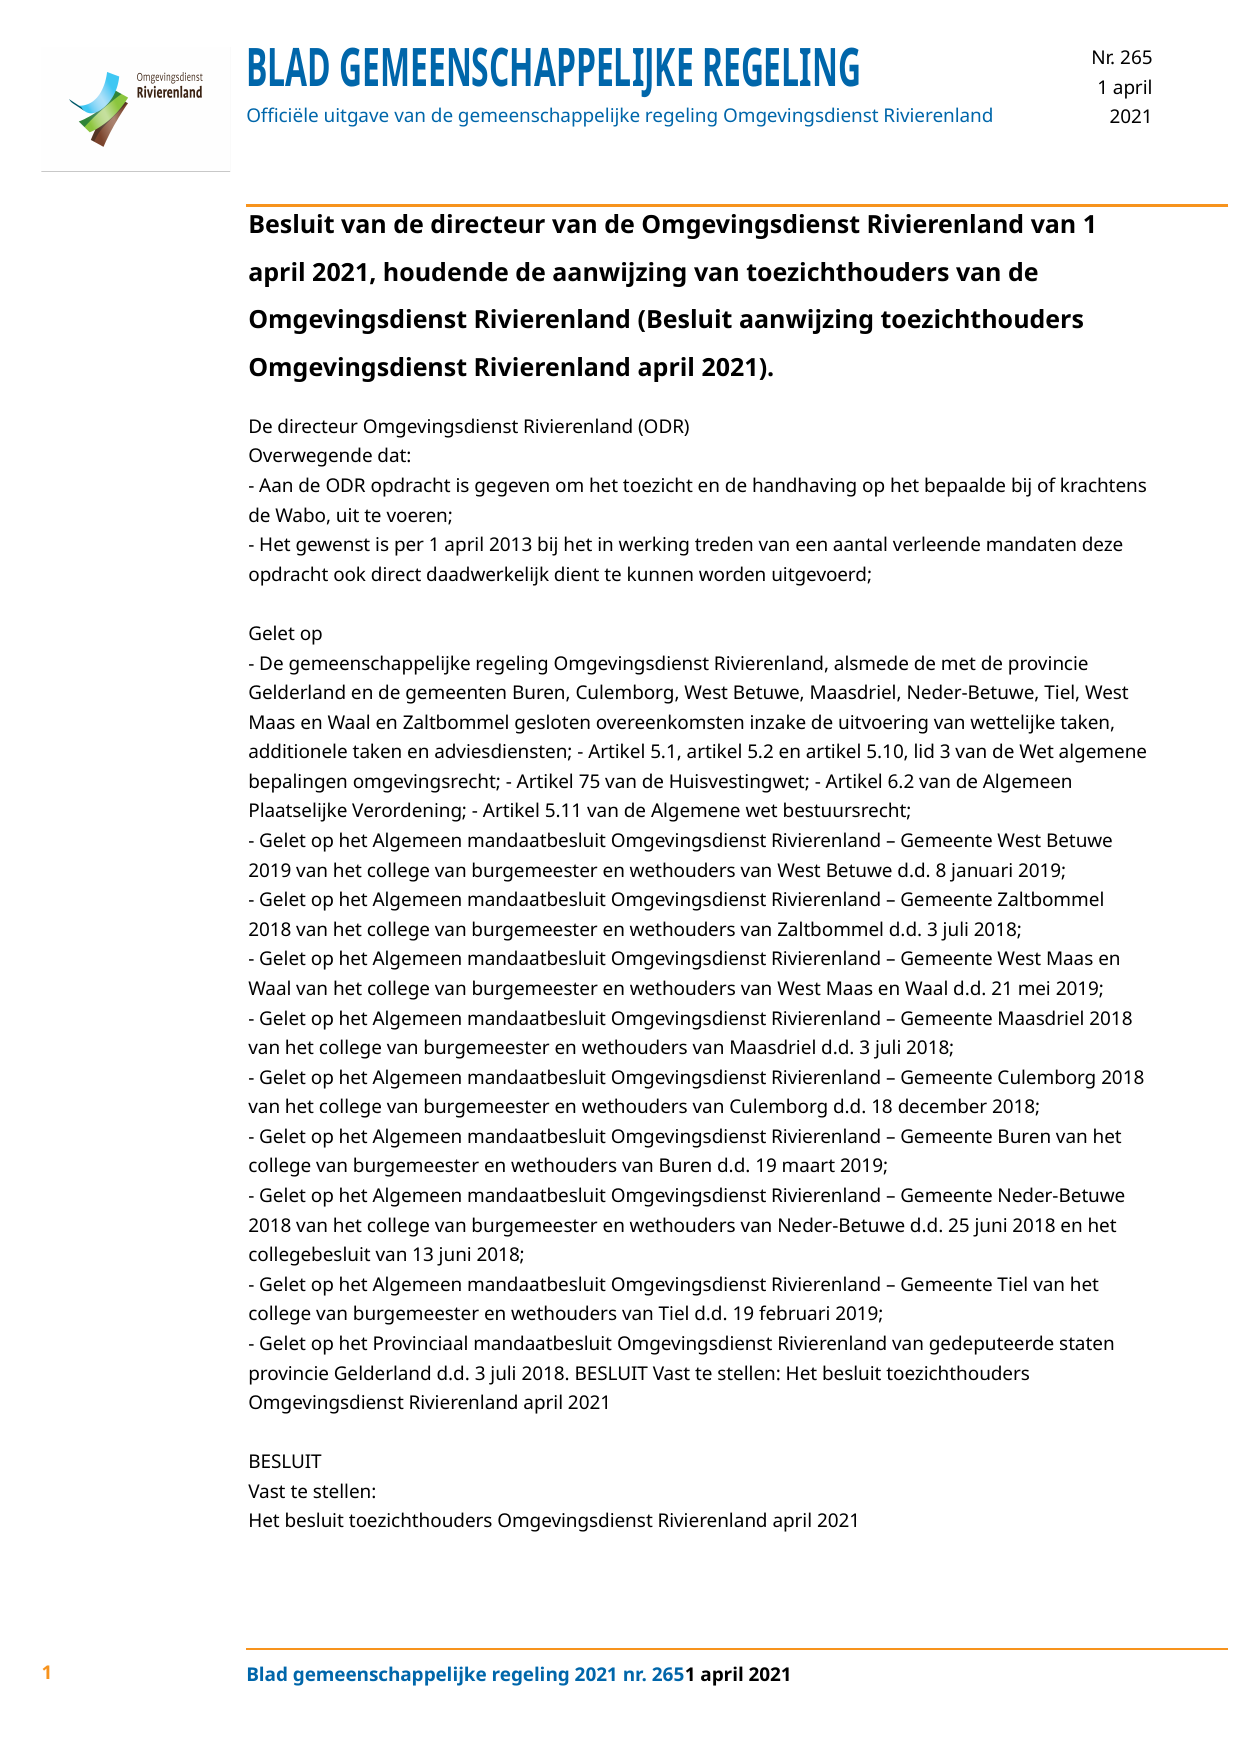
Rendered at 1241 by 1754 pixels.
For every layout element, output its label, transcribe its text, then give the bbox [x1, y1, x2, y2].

text - Gelet op het Algemeen mandaatbesluit Omgevingsdienst Rivierenland – Gemeente Buren van het college van burgemeester en wethouders van Buren d.d. 19 maart 2019; [248, 1123, 1152, 1178]
text - Het gewenst is per 1 april 2013 bij het in werking treden van een aantal verleende mandaten deze opdracht ook direct daadwerkelijk dient te kunnen worden uitgevoerd; [248, 531, 1152, 587]
text - Gelet op het Algemeen mandaatbesluit Omgevingsdienst Rivierenland – Gemeente Neder-Betuwe 2018 van het college van burgemeester en wethouders van Neder-Betuwe d.d. 25 juni 2018 en het collegebesluit van 13 juni 2018; [248, 1182, 1152, 1267]
text BESLUIT [248, 1448, 1152, 1474]
text - Aan de ODR opdracht is gegeven om het toezicht en de handhaving op het bepaalde bij of krachtens de Wabo, uit te voeren; [248, 472, 1152, 528]
picture [41, 47, 231, 172]
text - Gelet op het Algemeen mandaatbesluit Omgevingsdienst Rivierenland – Gemeente Zaltbommel 2018 van het college van burgemeester en wethouders van Zaltbommel d.d. 3 juli 2018; [248, 886, 1152, 942]
text - Gelet op het Algemeen mandaatbesluit Omgevingsdienst Rivierenland – Gemeente West Betuwe 2019 van het college van burgemeester en wethouders van West Betuwe d.d. 8 januari 2019; [248, 827, 1152, 883]
text Gelet op [248, 620, 1152, 646]
text - De gemeenschappelijke regeling Omgevingsdienst Rivierenland, alsmede de met de provincie Gelderland en de gemeenten Buren, Culemborg, West Betuwe, Maasdriel, Neder-Betuwe, Tiel, West Maas en Waal en Zaltbommel gesloten overeenkomsten inzake de uitvoering van wettelijke taken, additionele taken en adviesdiensten; - Artikel 5.1, artikel 5.2 en artikel 5.10, lid 3 van de Wet algemene bepalingen omgevingsrecht; - Artikel 75 van de Huisvestingwet; - Artikel 6.2 van de Algemeen Plaatselijke Verordening; - Artikel 5.11 van de Algemene wet bestuursrecht; [248, 650, 1152, 823]
text - Gelet op het Algemeen mandaatbesluit Omgevingsdienst Rivierenland – Gemeente Culemborg 2018 van het college van burgemeester en wethouders van Culemborg d.d. 18 december 2018; [248, 1064, 1152, 1119]
text Vast te stellen: [248, 1478, 1152, 1504]
text - Gelet op het Algemeen mandaatbesluit Omgevingsdienst Rivierenland – Gemeente West Maas en Waal van het college van burgemeester en wethouders van West Maas en Waal d.d. 21 mei 2019; [248, 946, 1152, 1001]
text - Gelet op het Algemeen mandaatbesluit Omgevingsdienst Rivierenland – Gemeente Tiel van het college van burgemeester en wethouders van Tiel d.d. 19 februari 2019; [248, 1271, 1152, 1326]
text - Gelet op het Algemeen mandaatbesluit Omgevingsdienst Rivierenland – Gemeente Maasdriel 2018 van het college van burgemeester en wethouders van Maasdriel d.d. 3 juli 2018; [248, 1005, 1152, 1060]
text De directeur Omgevingsdienst Rivierenland (ODR) [248, 413, 1152, 439]
text Overwegende dat: [248, 443, 1152, 468]
text Het besluit toezichthouders Omgevingsdienst Rivierenland april 2021 [248, 1508, 1152, 1533]
text - Gelet op het Provinciaal mandaatbesluit Omgevingsdienst Rivierenland van gedeputeerde staten provincie Gelderland d.d. 3 juli 2018. BESLUIT Vast te stellen: Het besluit toezichthouders Omgevingsdienst Rivierenland april 2021 [248, 1330, 1152, 1415]
text Besluit van de directeur van de Omgevingsdienst Rivierenland van 1 april 2021, houdende de aanwijzing van toezichthouders van de Omgevingsdienst Rivierenland (Besluit aanwijzing toezichthouders Omgevingsdienst Rivierenland april 2021). [248, 207, 1152, 384]
